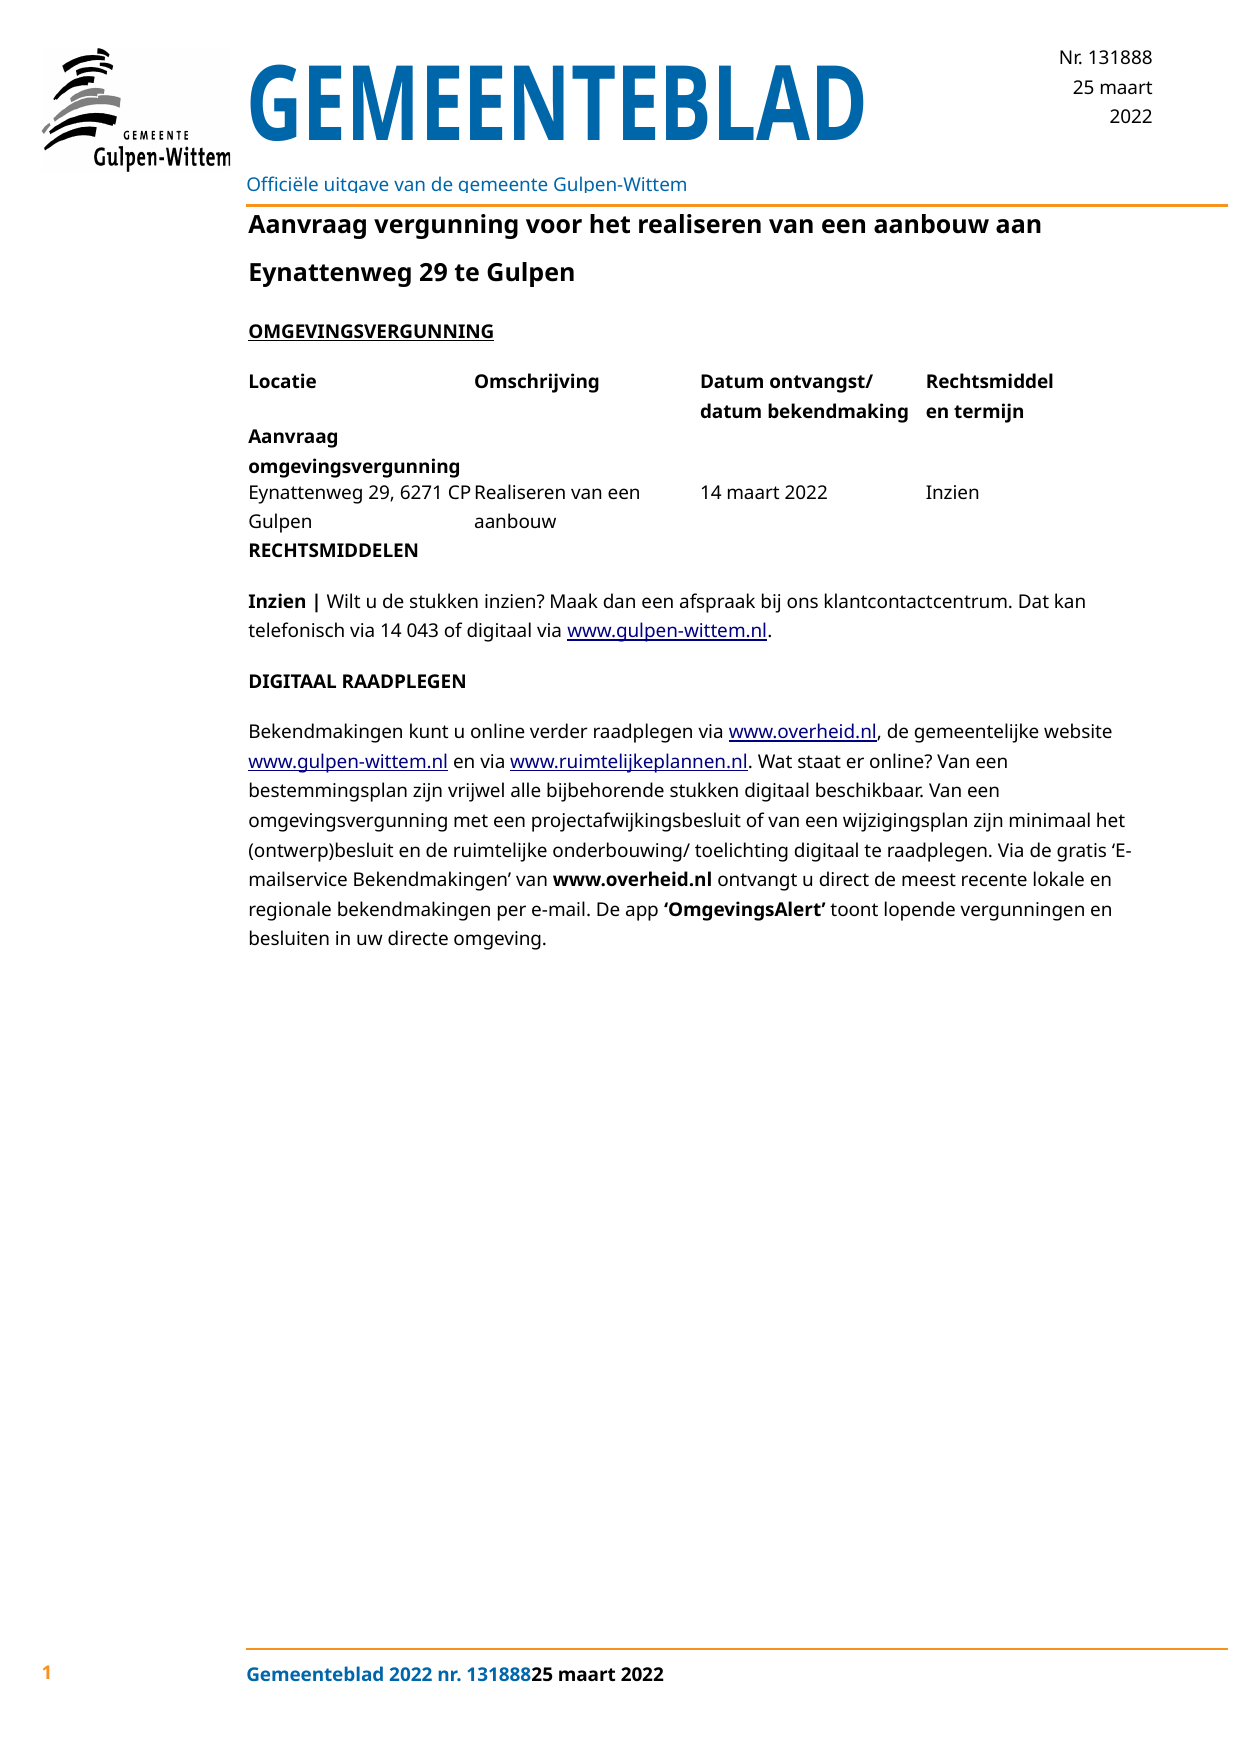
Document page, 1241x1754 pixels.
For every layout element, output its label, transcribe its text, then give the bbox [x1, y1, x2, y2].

text OMGEVINGSVERGUNNING [248, 318, 1152, 344]
text Bekendmakingen kunt u online verder raadplegen via www.overheid.nl, de gemeentelijke website www.gulpen-wittem.nl en via www.ruimtelijkeplannen.nl. Wat staat er online? Van een bestemmingsplan zijn vrijwel alle bijbehorende stukken digitaal beschikbaar. Van een omgevingsvergunning met een projectafwijkingsbesluit of van een wijzigingsplan zijn minimaal het (ontwerp)besluit en de ruimtelijke onderbouwing/ toelichting digitaal te raadplegen. Via de gratis ‘E-mailservice Bekendmakingen’ van www.overheid.nl ontvangt u direct de meest recente lokale en regionale bekendmakingen per e-mail. De app ‘OmgevingsAlert’ toont lopende vergunningen en besluiten in uw directe omgeving. [248, 718, 1152, 951]
table_cell Realiseren van een aanbouw [474, 479, 700, 534]
table_cell Aanvraag omgevingsvergunning [248, 424, 474, 479]
table_cell [926, 424, 1152, 479]
picture [41, 47, 231, 172]
table_header Omschrijving [474, 369, 700, 424]
text RECHTSMIDDELEN [248, 538, 1152, 563]
table_cell Inzien [926, 479, 1152, 534]
table_cell [700, 424, 926, 479]
table_header Rechtsmiddel en termijn [926, 369, 1152, 424]
text Aanvraag vergunning voor het realiseren van een aanbouw aan Eynattenweg 29 te Gulpen [248, 207, 1152, 288]
text DIGITAAL RAADPLEGEN [248, 668, 1152, 694]
table_cell [474, 424, 700, 479]
table_header Datum ontvangst/ datum bekendmaking [700, 369, 926, 424]
text Inzien | Wilt u de stukken inzien? Maak dan een afspraak bij ons klantcontactcentrum. Dat kan telefonisch via 14 043 of digitaal via www.gulpen-wittem.nl. [248, 588, 1152, 643]
table_header Locatie [248, 369, 474, 424]
table_cell 14 maart 2022 [700, 479, 926, 534]
table_cell Eynattenweg 29, 6271 CP Gulpen [248, 479, 474, 534]
